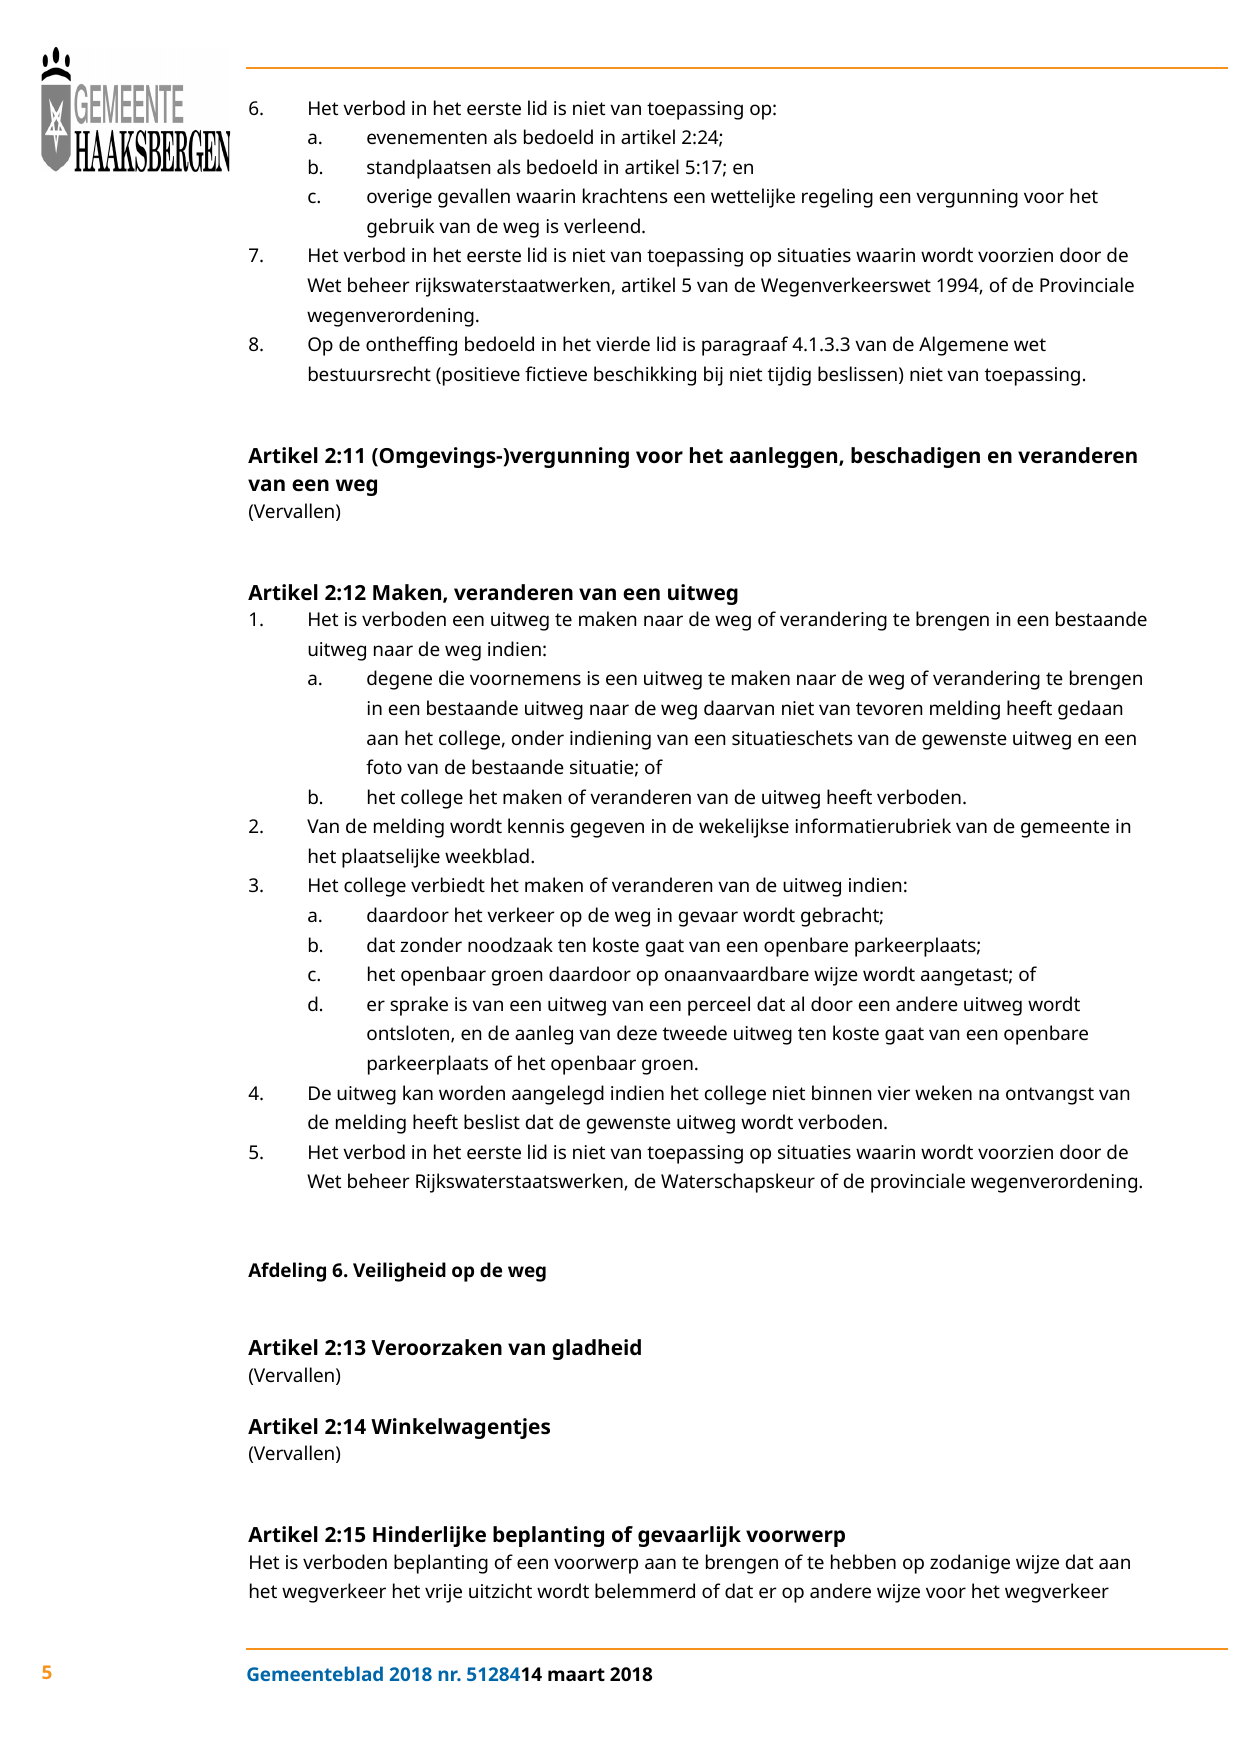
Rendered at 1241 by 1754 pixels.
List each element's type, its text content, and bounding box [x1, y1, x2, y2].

text (Vervallen) [248, 1362, 1152, 1387]
text Artikel 2:14 Winkelwagentjes [248, 1412, 1152, 1441]
list dat zonder noodzaak ten koste gaat van een openbare parkeerplaats; [307, 932, 1152, 957]
text Afdeling 6. Veiligheid op de weg [248, 1257, 1152, 1283]
list Het college verbiedt het maken of veranderen van de uitweg indien: [248, 873, 1152, 898]
list het college het maken of veranderen van de uitweg heeft verboden. [307, 784, 1152, 809]
list standplaatsen als bedoeld in artikel 5:17; en [307, 154, 1152, 180]
text (Vervallen) [248, 1441, 1152, 1466]
list het openbaar groen daardoor op onaanvaardbare wijze wordt aangetast; of [307, 961, 1152, 987]
picture [41, 47, 231, 172]
list Van de melding wordt kennis gegeven in de wekelijkse informatierubriek van de gemeente in het plaatselijke weekblad. [248, 813, 1152, 869]
list Het verbod in het eerste lid is niet van toepassing op situaties waarin wordt voorzien door de Wet beheer rijkswaterstaatwerken, artikel 5 van de Wegenverkeerswet 1994, of de Provinciale wegenverordening. [248, 243, 1152, 328]
list degene die voornemens is een uitweg te maken naar de weg of verandering te brengen in een bestaande uitweg naar de weg daarvan niet van tevoren melding heeft gedaan aan het college, onder indiening van een situatieschets van de gewenste uitweg en een foto van de bestaande situatie; of [307, 666, 1152, 780]
text Artikel 2:13 Veroorzaken van gladheid [248, 1333, 1152, 1362]
text Het is verboden beplanting of een voorwerp aan te brengen of te hebben op zodanige wijze dat aan het wegverkeer het vrije uitzicht wordt belemmerd of dat er op andere wijze voor het wegverkeer [248, 1549, 1152, 1604]
text (Vervallen) [248, 498, 1152, 524]
list Het verbod in het eerste lid is niet van toepassing op: [248, 95, 1152, 121]
list De uitweg kan worden aangelegd indien het college niet binnen vier weken na ontvangst van de melding heeft beslist dat de gewenste uitweg wordt verboden. [248, 1080, 1152, 1135]
text Artikel 2:15 Hinderlijke beplanting of gevaarlijk voorwerp [248, 1521, 1152, 1549]
list evenementen als bedoeld in artikel 2:24; [307, 124, 1152, 150]
list Het verbod in het eerste lid is niet van toepassing op situaties waarin wordt voorzien door de Wet beheer Rijkswaterstaatswerken, de Waterschapskeur of de provinciale wegenverordening. [248, 1139, 1152, 1194]
list daardoor het verkeer op de weg in gevaar wordt gebracht; [307, 902, 1152, 928]
list Het is verboden een uitweg te maken naar de weg of verandering te brengen in een bestaande uitweg naar de weg indien: [248, 606, 1152, 662]
text Artikel 2:12 Maken, veranderen van een uitweg [248, 578, 1152, 606]
text Artikel 2:11 (Omgevings-)vergunning voor het aanleggen, beschadigen en veranderen van een weg [248, 441, 1152, 498]
list er sprake is van een uitweg van een perceel dat al door een andere uitweg wordt ontsloten, en de aanleg van deze tweede uitweg ten koste gaat van een openbare parkeerplaats of het openbaar groen. [307, 991, 1152, 1076]
list Op de ontheffing bedoeld in het vierde lid is paragraaf 4.1.3.3 van de Algemene wet bestuursrecht (positieve fictieve beschikking bij niet tijdig beslissen) niet van toepassing. [248, 331, 1152, 387]
list overige gevallen waarin krachtens een wettelijke regeling een vergunning voor het gebruik van de weg is verleend. [307, 183, 1152, 239]
